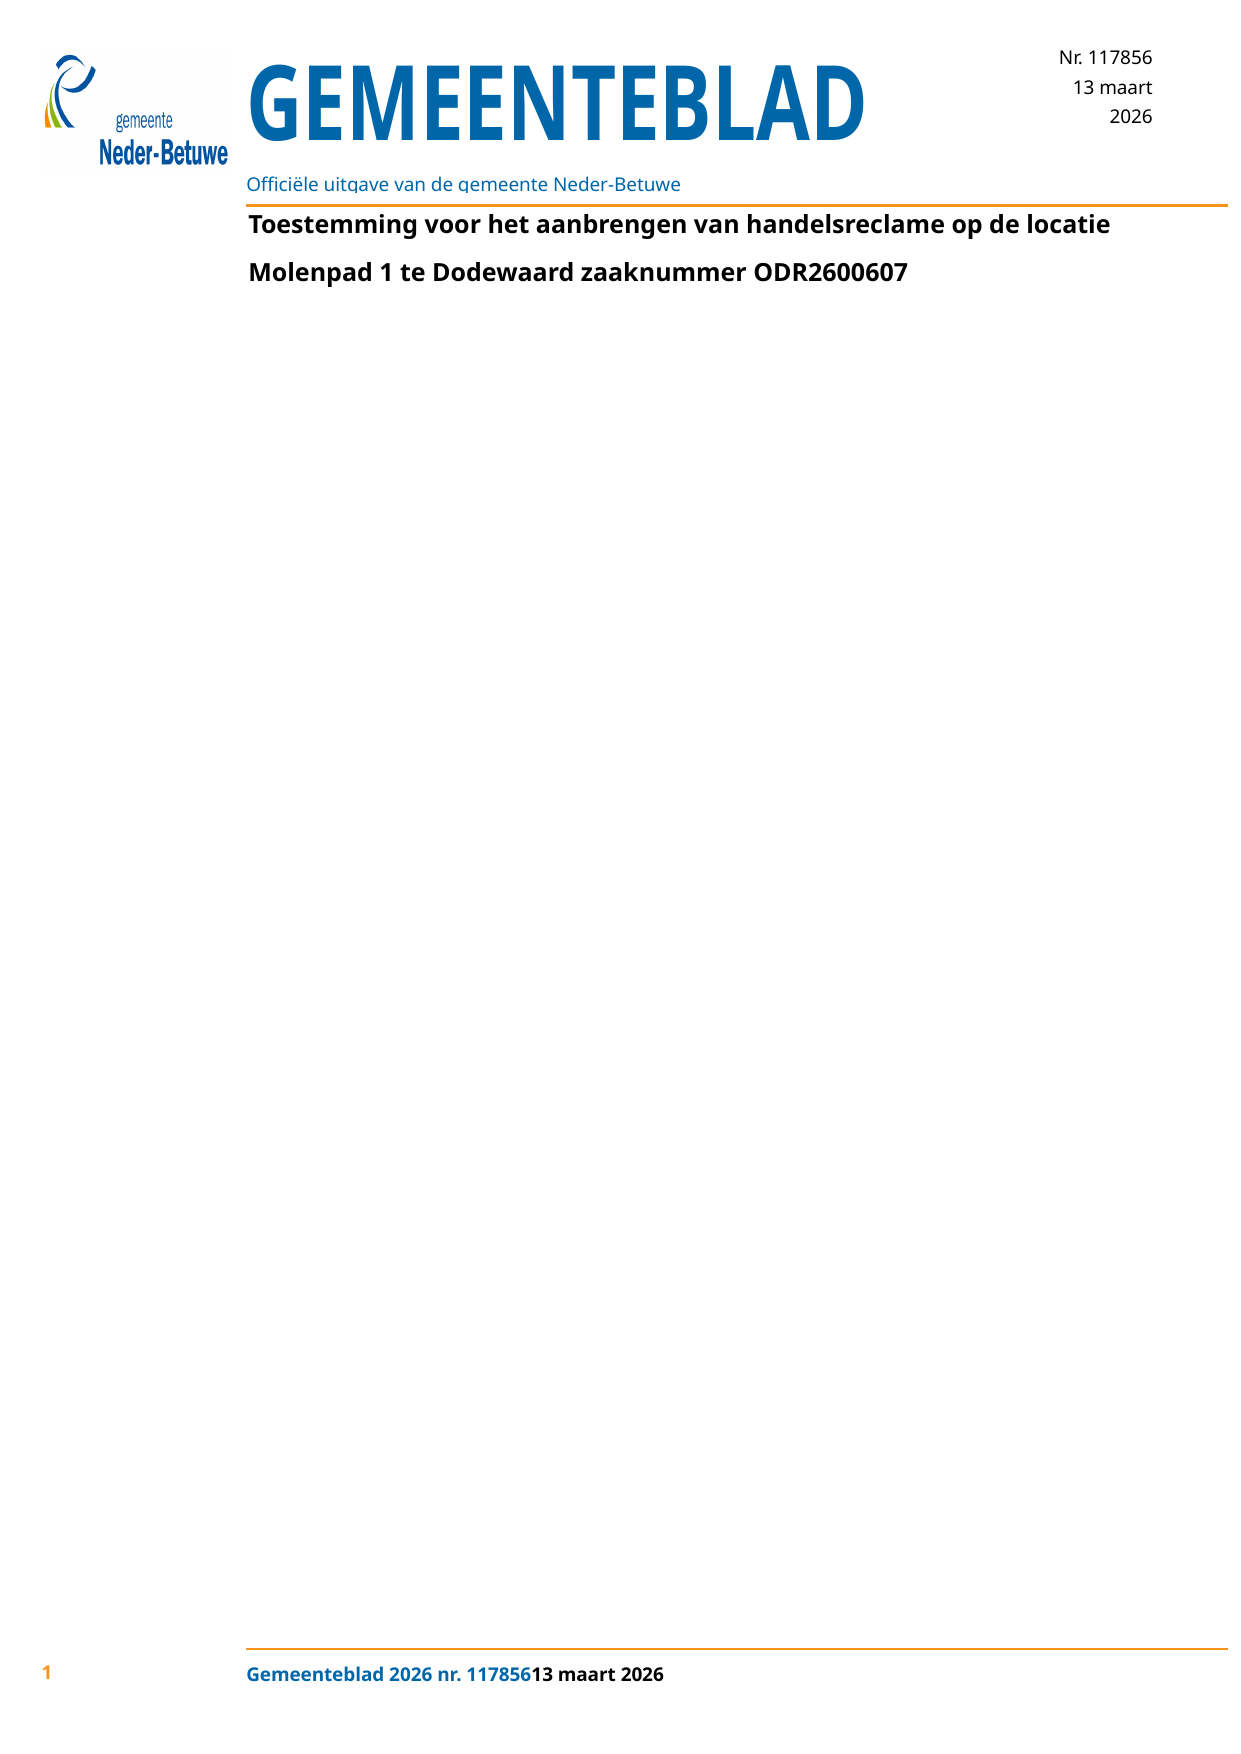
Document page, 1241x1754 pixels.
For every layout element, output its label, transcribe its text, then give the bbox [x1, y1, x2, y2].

text Toestemming voor het aanbrengen van handelsreclame op de locatie Molenpad 1 te Dodewaard zaaknummer ODR2600607 [248, 207, 1152, 288]
picture [41, 47, 231, 172]
